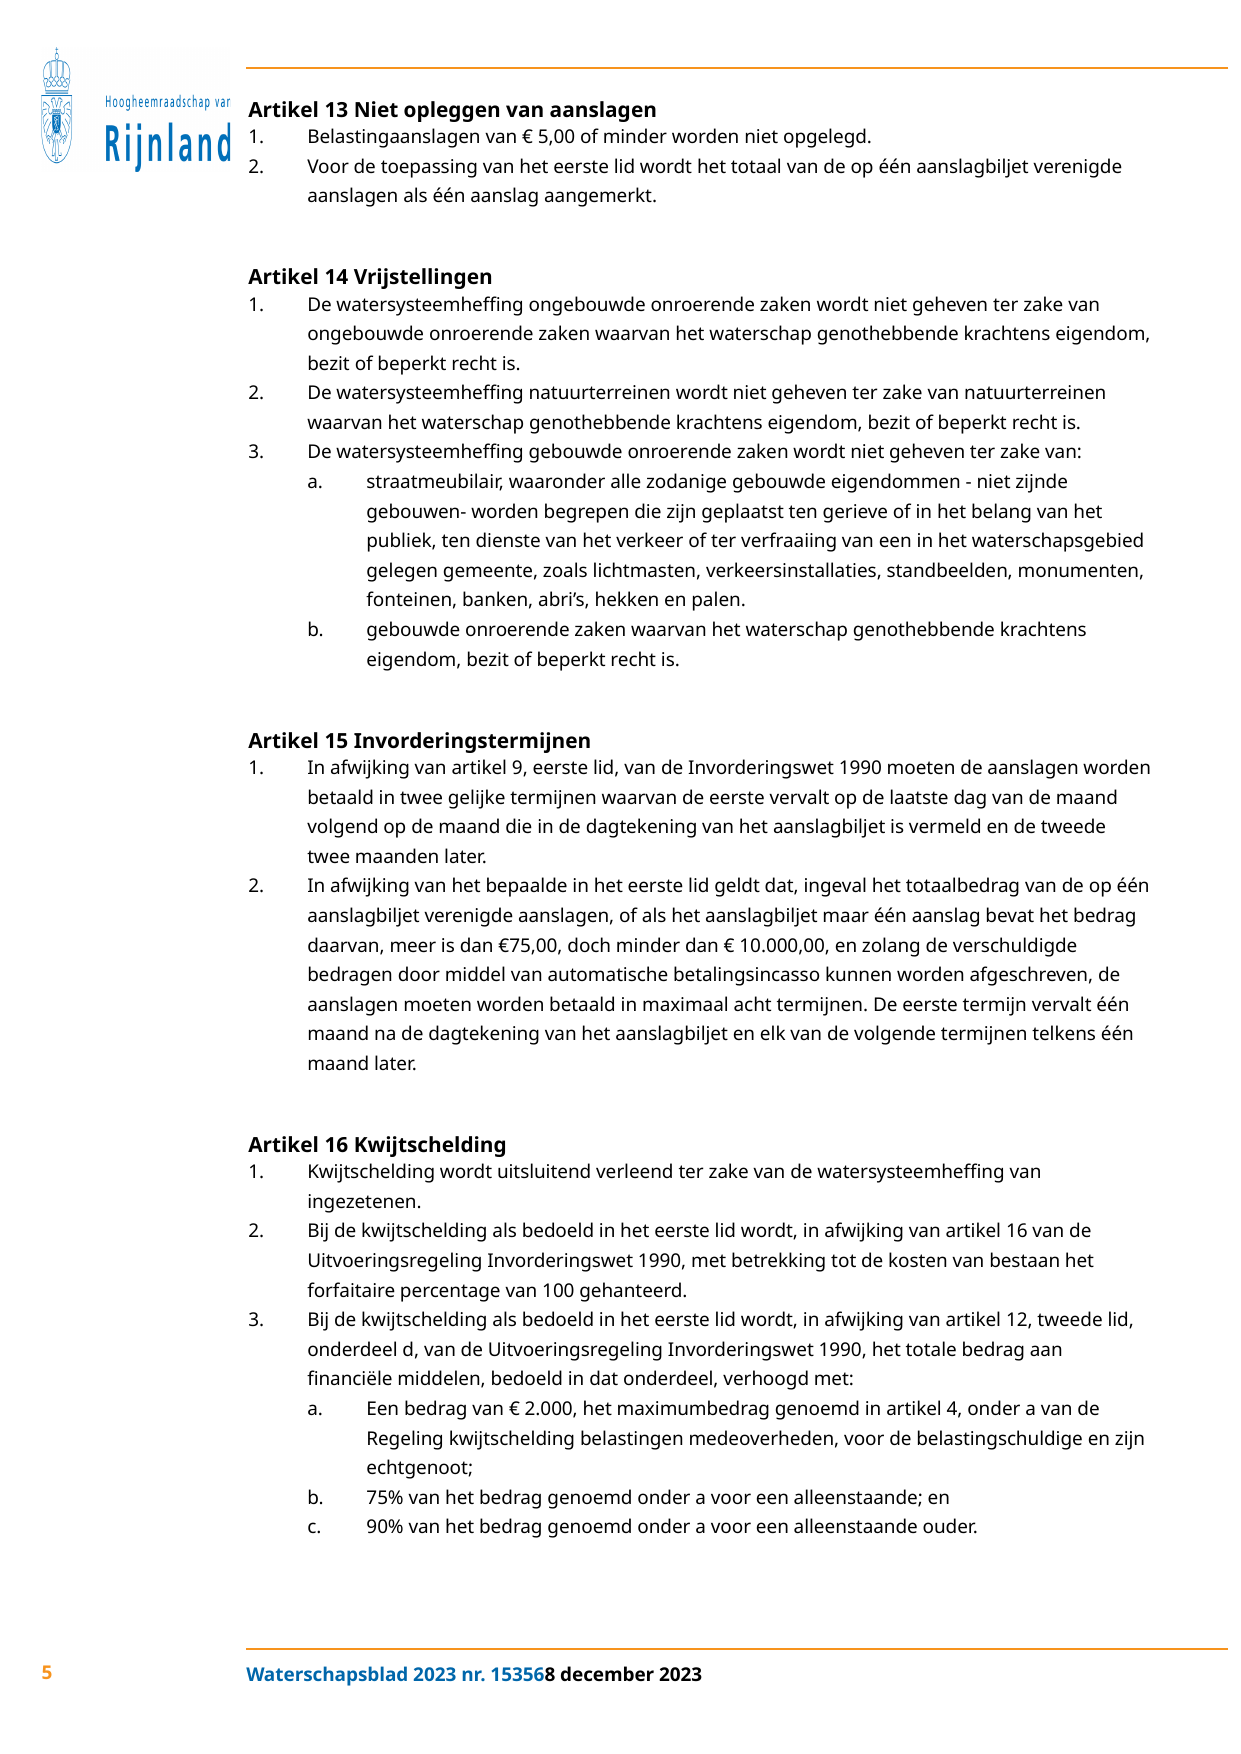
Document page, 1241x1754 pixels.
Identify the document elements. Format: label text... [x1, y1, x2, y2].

list Belastingaanslagen van € 5,00 of minder worden niet opgelegd. [248, 123, 1152, 149]
list Voor de toepassing van het eerste lid wordt het totaal van de op één aanslagbiljet verenigde aanslagen als één aanslag aangemerkt. [248, 153, 1152, 208]
list In afwijking van artikel 9, eerste lid, van de Invorderingswet 1990 moeten de aanslagen worden betaald in twee gelijke termijnen waarvan de eerste vervalt op de laatste dag van de maand volgend op de maand die in de dagtekening van het aanslagbiljet is vermeld en de tweede twee maanden later. [248, 754, 1152, 869]
picture [41, 47, 231, 172]
text Artikel 14 Vrijstellingen [248, 262, 1152, 291]
text Artikel 16 Kwijtschelding [248, 1130, 1152, 1158]
list Kwijtschelding wordt uitsluitend verleend ter zake van de watersysteemheffing van ingezetenen. [248, 1158, 1152, 1214]
list Bij de kwijtschelding als bedoeld in het eerste lid wordt, in afwijking van artikel 16 van de Uitvoeringsregeling Invorderingswet 1990, met betrekking tot de kosten van bestaan het forfaitaire percentage van 100 gehanteerd. [248, 1218, 1152, 1303]
list Een bedrag van € 2.000, het maximumbedrag genoemd in artikel 4, onder a van de Regeling kwijtschelding belastingen medeoverheden, voor de belastingschuldige en zijn echtgenoot; [307, 1395, 1152, 1480]
text Artikel 13 Niet opleggen van aanslagen [248, 95, 1152, 123]
list De watersysteemheffing natuurterreinen wordt niet geheven ter zake van natuurterreinen waarvan het waterschap genothebbende krachtens eigendom, bezit of beperkt recht is. [248, 379, 1152, 435]
list 90% van het bedrag genoemd onder a voor een alleenstaande ouder. [307, 1513, 1152, 1539]
text Artikel 15 Invorderingstermijnen [248, 726, 1152, 754]
list gebouwde onroerende zaken waarvan het waterschap genothebbende krachtens eigendom, bezit of beperkt recht is. [307, 616, 1152, 672]
list In afwijking van het bepaalde in het eerste lid geldt dat, ingeval het totaalbedrag van de op één aanslagbiljet verenigde aanslagen, of als het aanslagbiljet maar één aanslag bevat het bedrag daarvan, meer is dan €75,00, doch minder dan € 10.000,00, en zolang de verschuldigde bedragen door middel van automatische betalingsincasso kunnen worden afgeschreven, de aanslagen moeten worden betaald in maximaal acht termijnen. De eerste termijn vervalt één maand na de dagtekening van het aanslagbiljet en elk van de volgende termijnen telkens één maand later. [248, 873, 1152, 1076]
list Bij de kwijtschelding als bedoeld in het eerste lid wordt, in afwijking van artikel 12, tweede lid, onderdeel d, van de Uitvoeringsregeling Invorderingswet 1990, het totale bedrag aan financiële middelen, bedoeld in dat onderdeel, verhoogd met: [248, 1306, 1152, 1391]
list De watersysteemheffing gebouwde onroerende zaken wordt niet geheven ter zake van: [248, 439, 1152, 464]
list 75% van het bedrag genoemd onder a voor een alleenstaande; en [307, 1484, 1152, 1510]
list De watersysteemheffing ongebouwde onroerende zaken wordt niet geheven ter zake van ongebouwde onroerende zaken waarvan het waterschap genothebbende krachtens eigendom, bezit of beperkt recht is. [248, 291, 1152, 376]
list straatmeubilair, waaronder alle zodanige gebouwde eigendommen - niet zijnde gebouwen- worden begrepen die zijn geplaatst ten gerieve of in het belang van het publiek, ten dienste van het verkeer of ter verfraaiing van een in het waterschapsgebied gelegen gemeente, zoals lichtmasten, verkeersinstallaties, standbeelden, monumenten, fonteinen, banken, abri’s, hekken en palen. [307, 468, 1152, 612]
